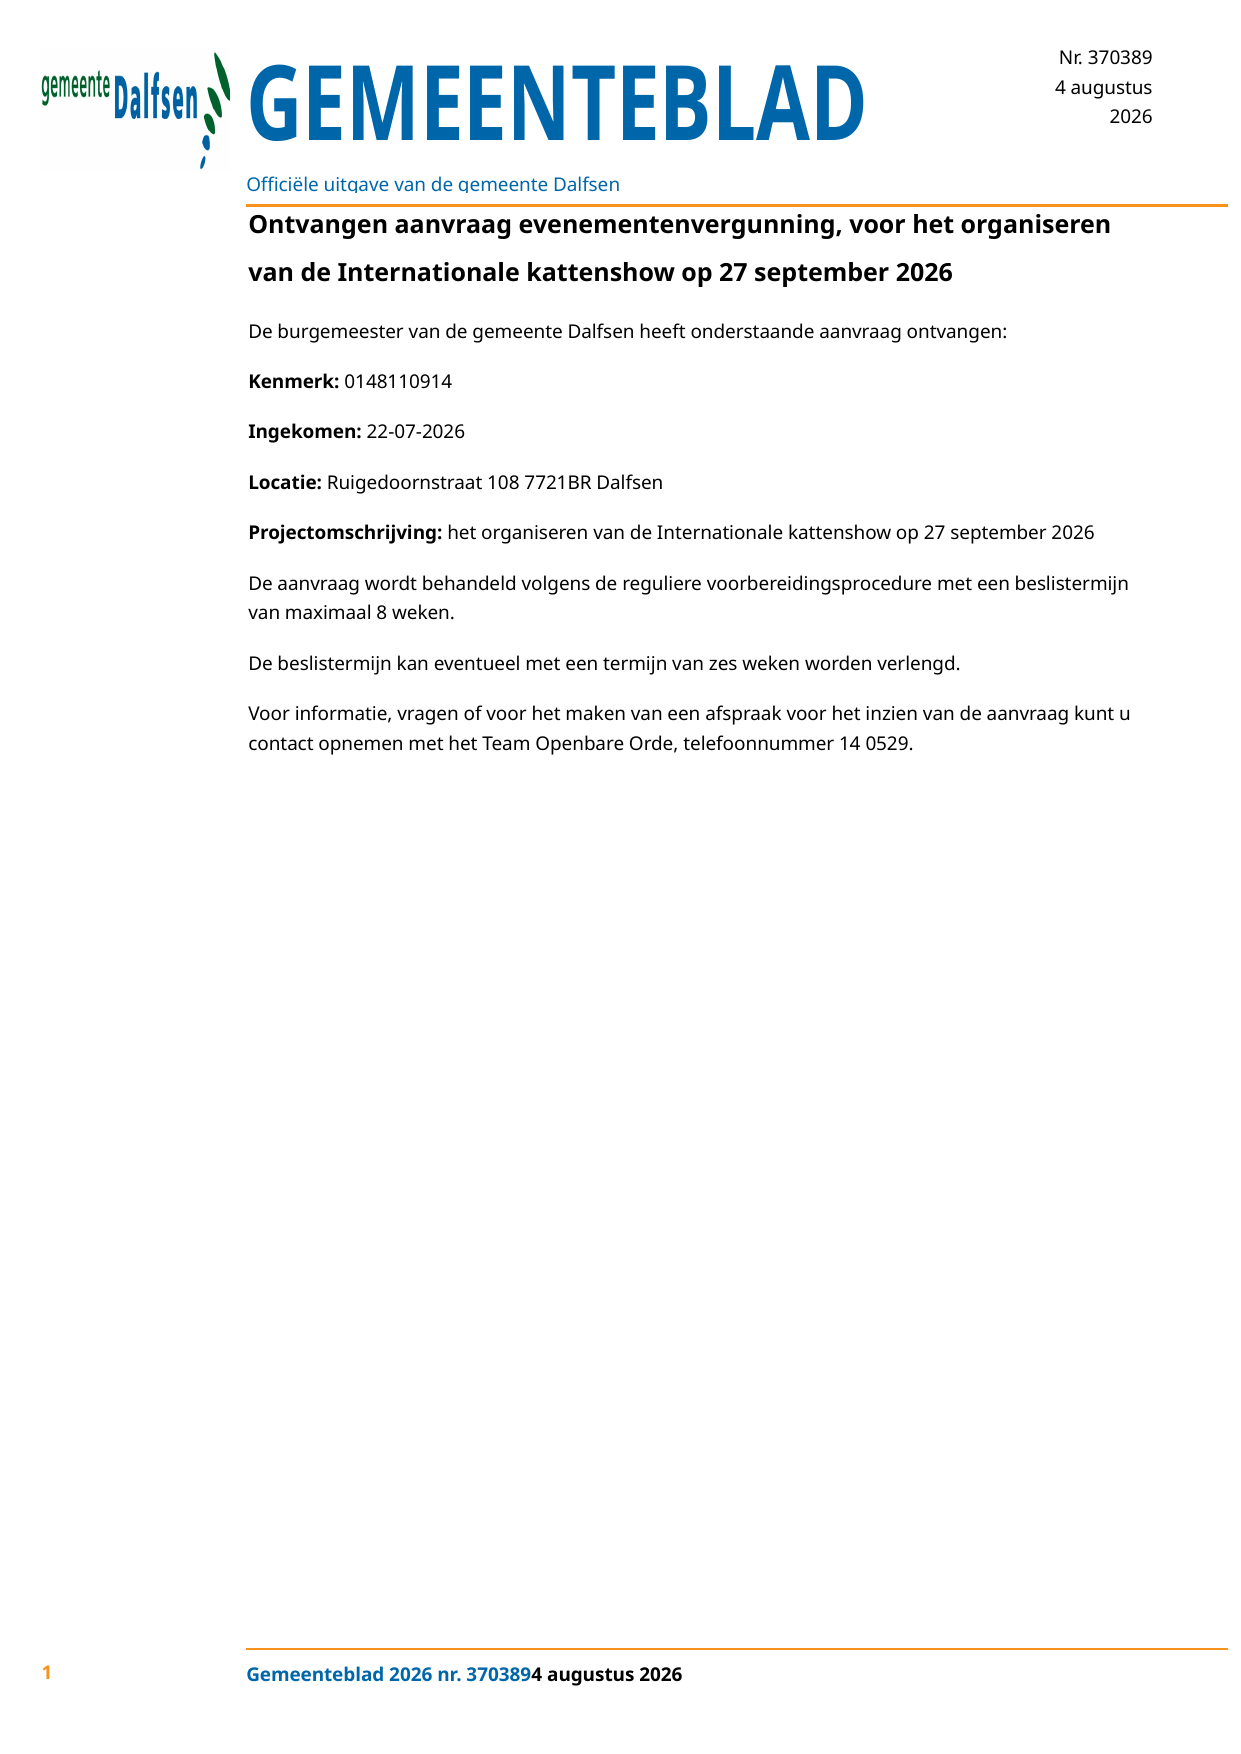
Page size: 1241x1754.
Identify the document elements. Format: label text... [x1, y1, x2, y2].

text De aanvraag wordt behandeld volgens de reguliere voorbereidingsprocedure met een beslistermijn van maximaal 8 weken. [248, 570, 1152, 625]
text Locatie: Ruigedoornstraat 108 7721BR Dalfsen [248, 469, 1152, 495]
text De beslistermijn kan eventueel met een termijn van zes weken worden verlengd. [248, 650, 1152, 676]
text De burgemeester van de gemeente Dalfsen heeft onderstaande aanvraag ontvangen: [248, 318, 1152, 344]
text Ingekomen: 22-07-2026 [248, 419, 1152, 444]
text Ontvangen aanvraag evenementenvergunning, voor het organiseren van de Internationale kattenshow op 27 september 2026 [248, 207, 1152, 288]
text Kenmerk: 0148110914 [248, 368, 1152, 394]
picture [41, 47, 231, 172]
text Voor informatie, vragen of voor het maken van een afspraak voor het inzien van de aanvraag kunt u contact opnemen met het Team Openbare Orde, telefoonnummer 14 0529. [248, 700, 1152, 756]
text Projectomschrijving: het organiseren van de Internationale kattenshow op 27 september 2026 [248, 519, 1152, 545]
